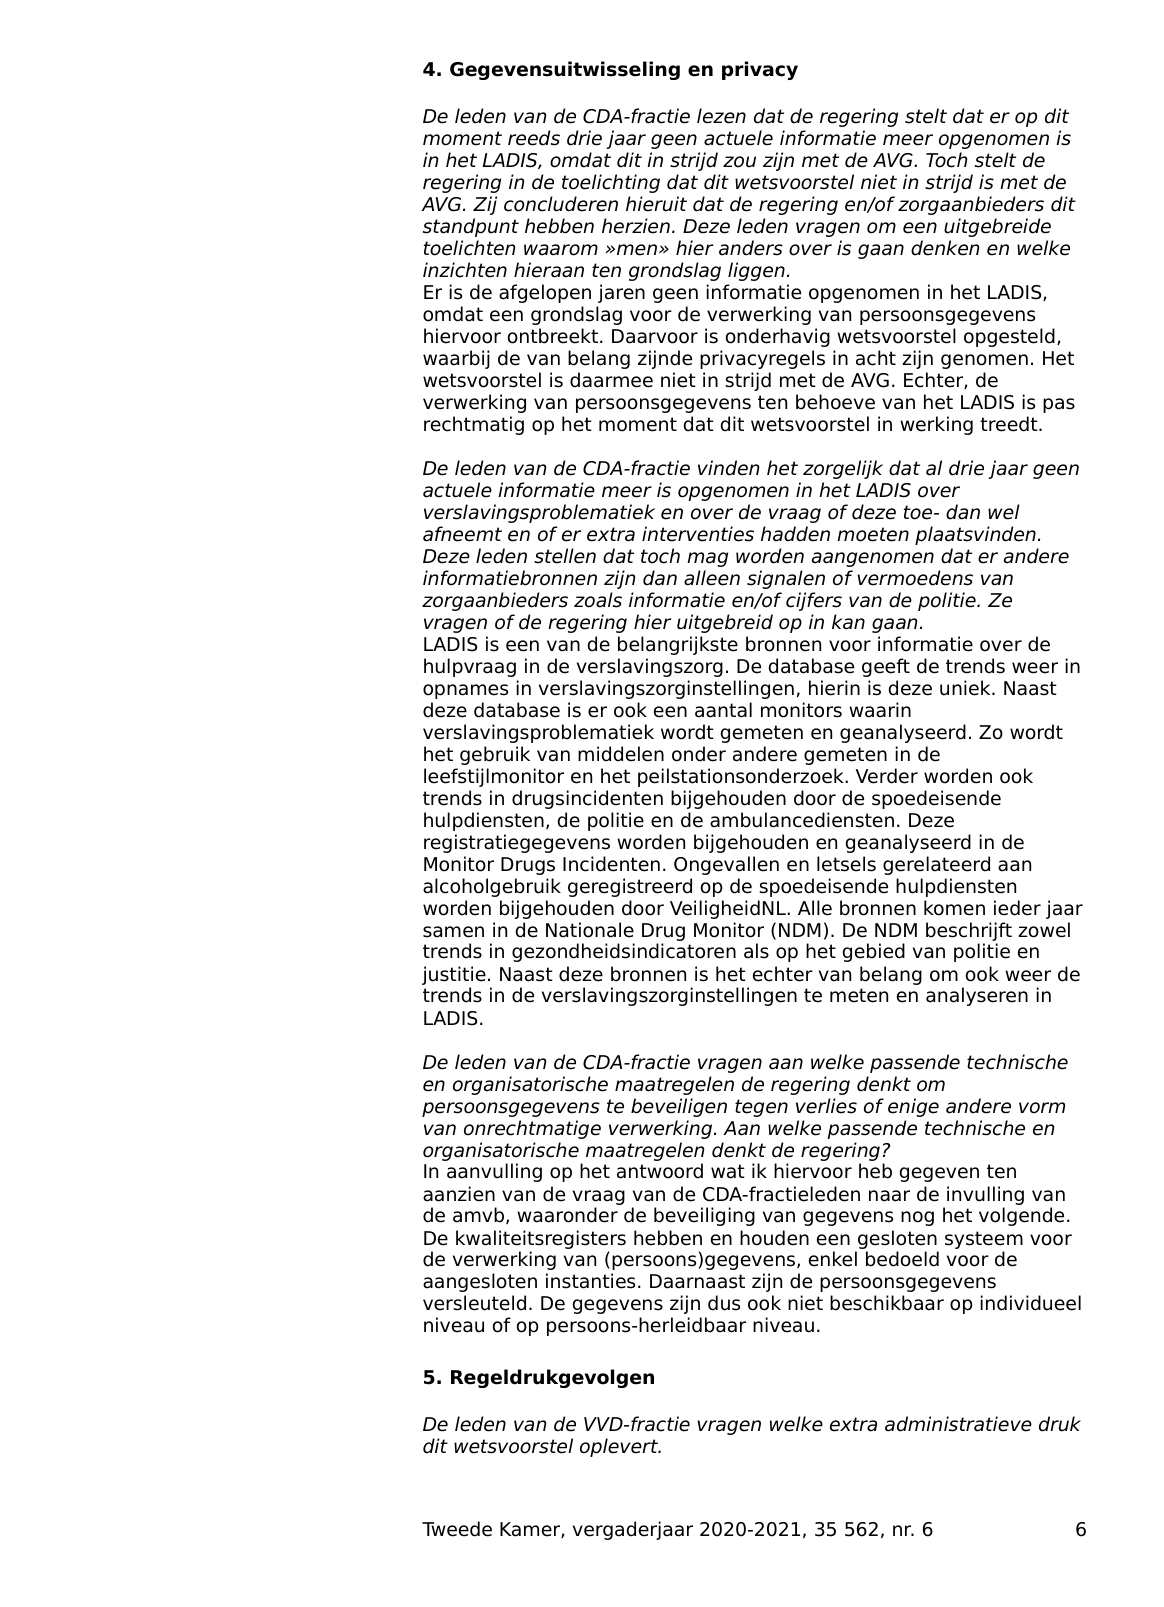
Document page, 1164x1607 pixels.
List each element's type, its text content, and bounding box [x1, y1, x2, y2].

text De leden van de CDA-fractie vragen aan welke passende technische en organisatorische maatregelen de regering denkt om persoonsgegevens te beveiligen tegen verlies of enige andere vorm van onrechtmatige verwerking. Aan welke passende technische en organisatorische maatregelen denkt de regering? [422, 1052, 1087, 1161]
text De leden van de VVD-fractie vragen welke extra administratieve druk dit wetsvoorstel oplevert. [422, 1414, 1087, 1458]
text Er is de afgelopen jaren geen informatie opgenomen in het LADIS, omdat een grondslag voor de verwerking van persoonsgegevens hiervoor ontbreekt. Daarvoor is onderhavig wetsvoorstel opgesteld, waarbij de van belang zijnde privacyregels in acht zijn genomen. Het wetsvoorstel is daarmee niet in strijd met de AVG. Echter, de verwerking van persoonsgegevens ten behoeve van het LADIS is pas rechtmatig op het moment dat dit wetsvoorstel in werking treedt. [422, 282, 1087, 436]
text De leden van de CDA-fractie lezen dat de regering stelt dat er op dit moment reeds drie jaar geen actuele informatie meer opgenomen is in het LADIS, omdat dit in strijd zou zijn met de AVG. Toch stelt de regering in de toelichting dat dit wetsvoorstel niet in strijd is met de AVG. Zij concluderen hieruit dat de regering en/of zorgaanbieders dit standpunt hebben herzien. Deze leden vragen om een uitgebreide toelichten waarom »men» hier anders over is gaan denken en welke inzichten hieraan ten grondslag liggen. [422, 106, 1087, 282]
subtitle 5. Regeldrukgevolgen [422, 1367, 1087, 1389]
text In aanvulling op het antwoord wat ik hiervoor heb gegeven ten aanzien van de vraag van de CDA-fractieleden naar de invulling van de amvb, waaronder de beveiliging van gegevens nog het volgende. De kwaliteitsregisters hebben en houden een gesloten systeem voor de verwerking van (persoons)gegevens, enkel bedoeld voor de aangesloten instanties. Daarnaast zijn de persoonsgegevens versleuteld. De gegevens zijn dus ook niet beschikbaar op individueel niveau of op persoons-herleidbaar niveau. [422, 1161, 1087, 1337]
text De leden van de CDA-fractie vinden het zorgelijk dat al drie jaar geen actuele informatie meer is opgenomen in het LADIS over verslavingsproblematiek en over de vraag of deze toe- dan wel afneemt en of er extra interventies hadden moeten plaatsvinden. Deze leden stellen dat toch mag worden aangenomen dat er andere informatiebronnen zijn dan alleen signalen of vermoedens van zorgaanbieders zoals informatie en/of cijfers van de politie. Ze vragen of de regering hier uitgebreid op in kan gaan. [422, 458, 1087, 634]
subtitle 4. Gegevensuitwisseling en privacy [422, 59, 1087, 81]
text LADIS is een van de belangrijkste bronnen voor informatie over de hulpvraag in de verslavingszorg. De database geeft de trends weer in opnames in verslavingszorginstellingen, hierin is deze uniek. Naast deze database is er ook een aantal monitors waarin verslavingsproblematiek wordt gemeten en geanalyseerd. Zo wordt het gebruik van middelen onder andere gemeten in de leefstijlmonitor en het peilstationsonderzoek. Verder worden ook trends in drugsincidenten bijgehouden door de spoedeisende hulpdiensten, de politie en de ambulancediensten. Deze registratiegegevens worden bijgehouden en geanalyseerd in de Monitor Drugs Incidenten. Ongevallen en letsels gerelateerd aan alcoholgebruik geregistreerd op de spoedeisende hulpdiensten worden bijgehouden door VeiligheidNL. Alle bronnen komen ieder jaar samen in de Nationale Drug Monitor (NDM). De NDM beschrijft zowel trends in gezondheidsindicatoren als op het gebied van politie en justitie. Naast deze bronnen is het echter van belang om ook weer de trends in de verslavingszorginstellingen te meten en analyseren in LADIS. [422, 634, 1087, 1029]
